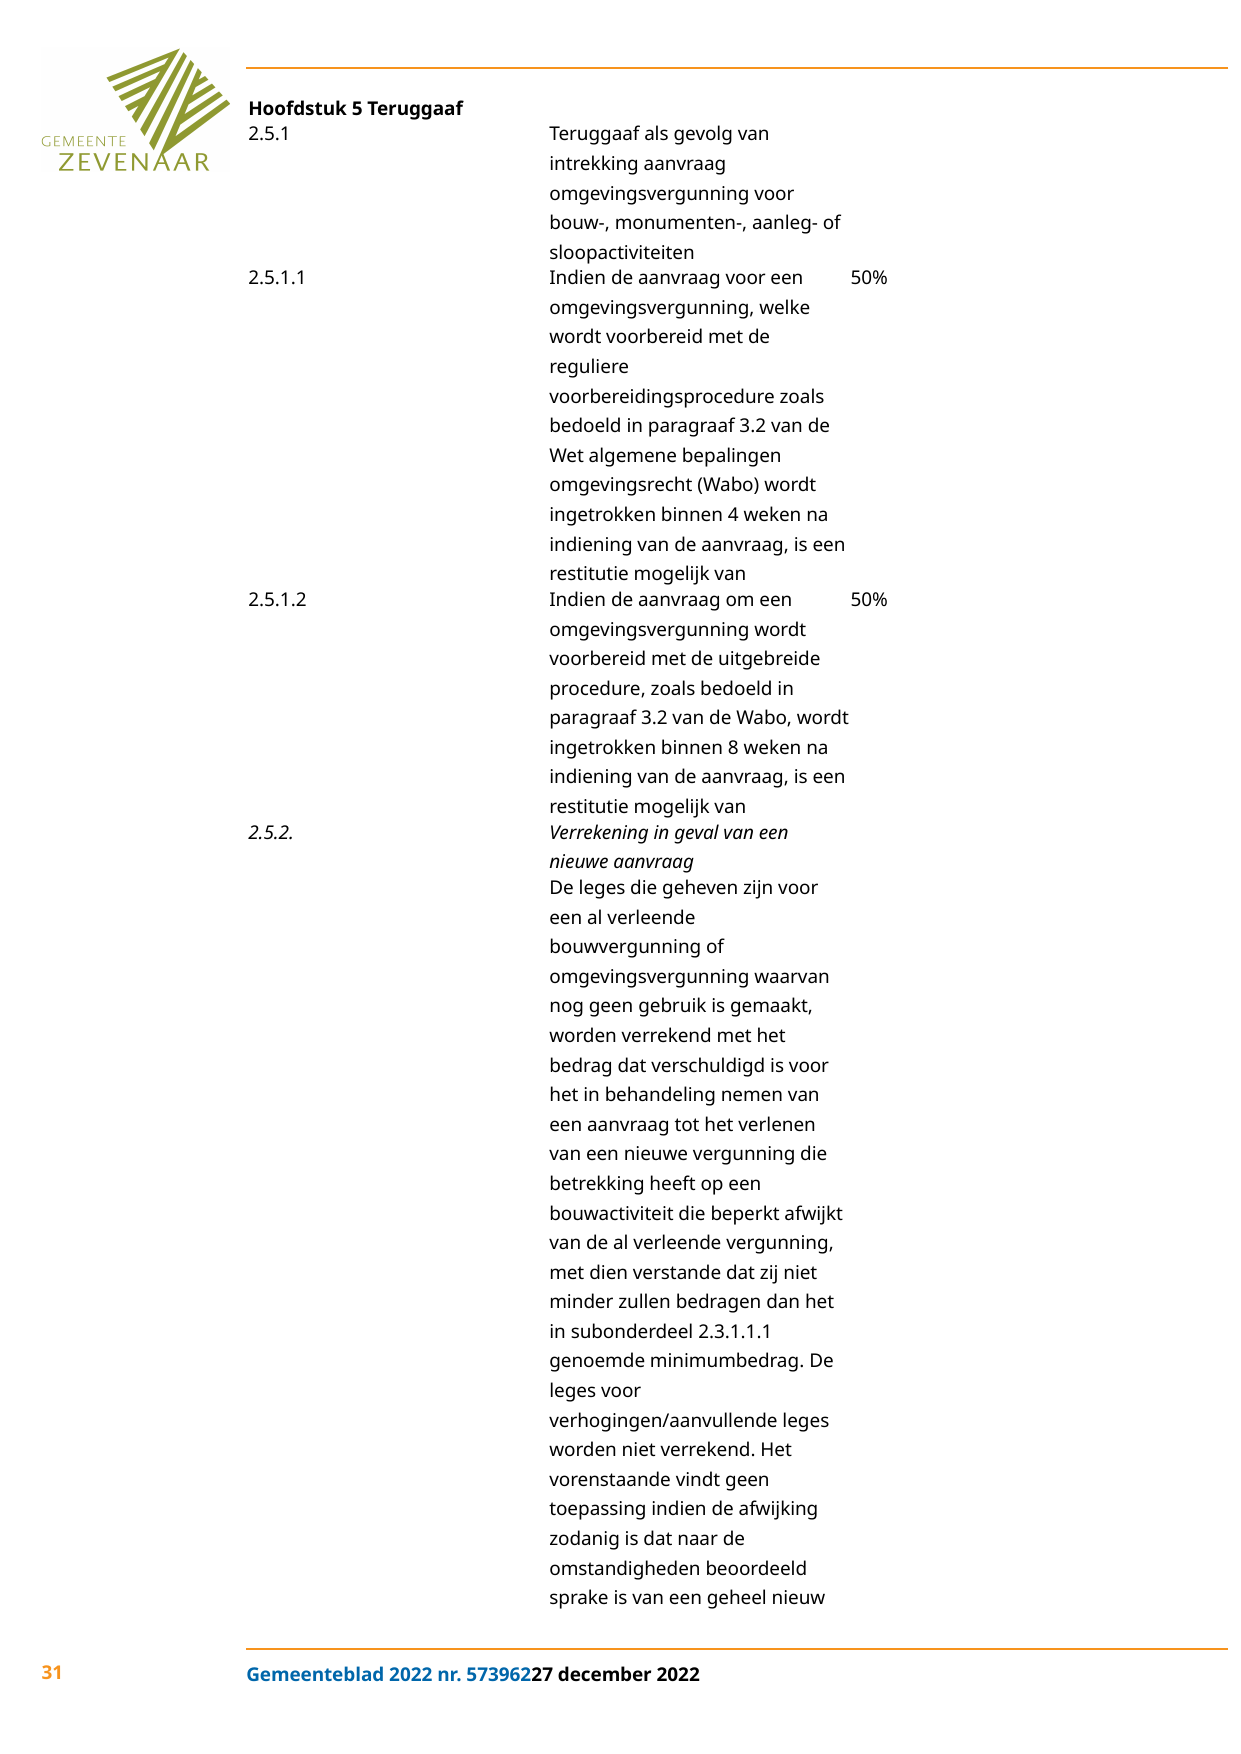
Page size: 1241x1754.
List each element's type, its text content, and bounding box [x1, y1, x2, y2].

table_cell [850, 819, 1152, 874]
table_cell Hoofdstuk 5 Teruggaaf [248, 95, 1152, 121]
table_cell [248, 874, 549, 1610]
table_cell 50% [850, 586, 1152, 819]
table_cell Indien de aanvraag voor een omgevingsvergunning, welke wordt voorbereid met de reguliere voorbereidingsprocedure zoals bedoeld in paragraaf 3.2 van de Wet algemene bepalingen omgevingsrecht (Wabo) wordt ingetrokken binnen 4 weken na indiening van de aanvraag, is een restitutie mogelijk van [549, 265, 850, 586]
table_cell [850, 874, 1152, 1610]
table_cell Indien de aanvraag om een omgevingsvergunning wordt voorbereid met de uitgebreide procedure, zoals bedoeld in paragraaf 3.2 van de Wabo, wordt ingetrokken binnen 8 weken na indiening van de aanvraag, is een restitutie mogelijk van [549, 586, 850, 819]
picture [41, 47, 231, 172]
table_cell 2.5.1.1 [248, 265, 549, 586]
table_cell 50% [850, 265, 1152, 586]
table_cell Teruggaaf als gevolg van intrekking aanvraag omgevingsvergunning voor bouw-, monumenten-, aanleg- of sloopactiviteiten [549, 121, 850, 264]
table_cell [850, 121, 1152, 264]
table_cell 2.5.1.2 [248, 586, 549, 819]
table_cell De leges die geheven zijn voor een al verleende bouwvergunning of omgevingsvergunning waarvan nog geen gebruik is gemaakt, worden verrekend met het bedrag dat verschuldigd is voor het in behandeling nemen van een aanvraag tot het verlenen van een nieuwe vergunning die betrekking heeft op een bouwactiviteit die beperkt afwijkt van de al verleende vergunning, met dien verstande dat zij niet minder zullen bedragen dan het in subonderdeel 2.3.1.1.1 genoemde minimumbedrag. De leges voor verhogingen/aanvullende leges worden niet verrekend. Het vorenstaande vindt geen toepassing indien de afwijking zodanig is dat naar de omstandigheden beoordeeld sprake is van een geheel nieuw [549, 874, 850, 1610]
table_cell 2.5.1 [248, 121, 549, 264]
table_cell 2.5.2. [248, 819, 549, 874]
table_cell Verrekening in geval van een nieuwe aanvraag [549, 819, 850, 874]
